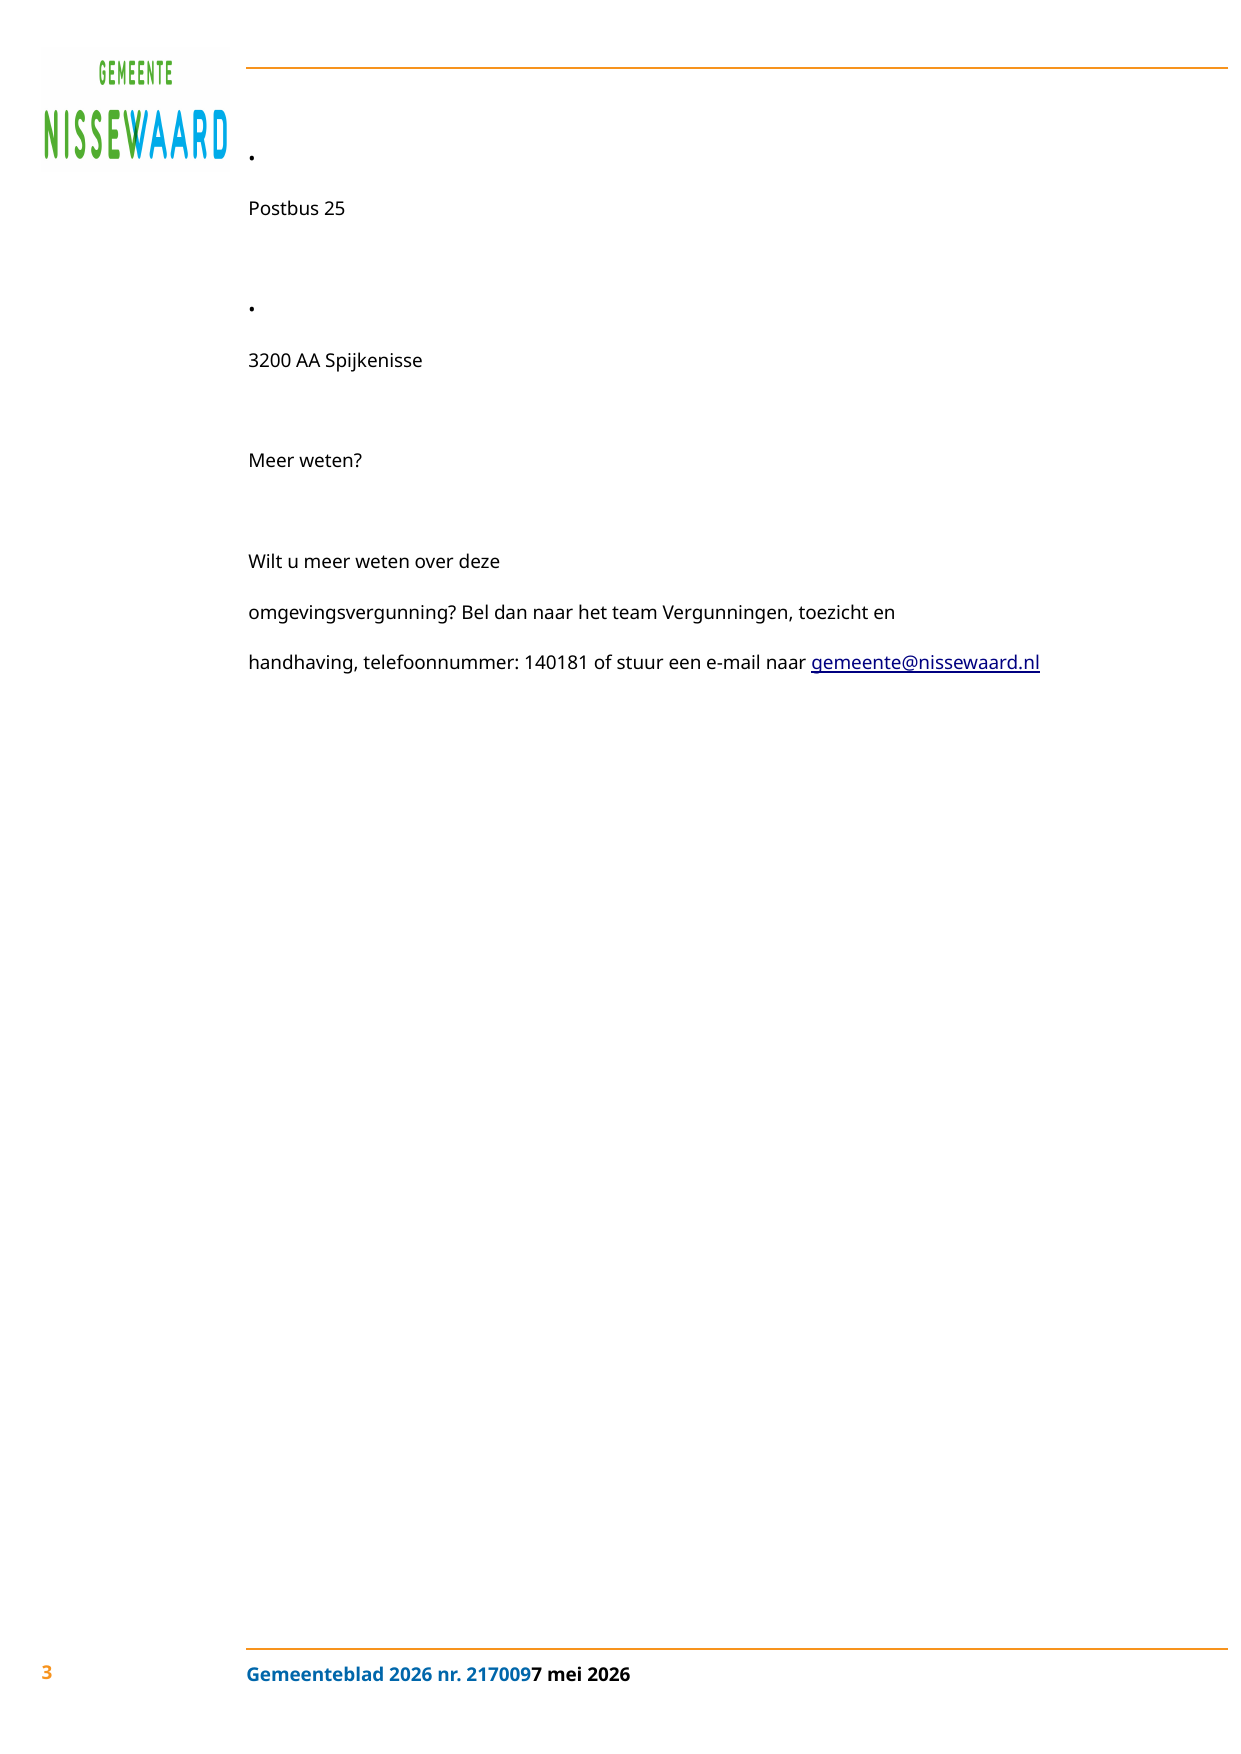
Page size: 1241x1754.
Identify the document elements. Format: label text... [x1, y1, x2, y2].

text 3200 AA Spijkenisse [248, 347, 1152, 373]
text handhaving, telefoonnummer: 140181 of stuur een e-mail naar gemeente@nissewaard.nl [248, 649, 1152, 675]
text • [248, 145, 1152, 171]
text • [248, 296, 1152, 322]
text Wilt u meer weten over deze [248, 548, 1152, 574]
text Postbus 25 [248, 196, 1152, 221]
text omgevingsvergunning? Bel dan naar het team Vergunningen, toezicht en [248, 599, 1152, 625]
text Meer weten? [248, 448, 1152, 473]
picture [41, 47, 231, 172]
